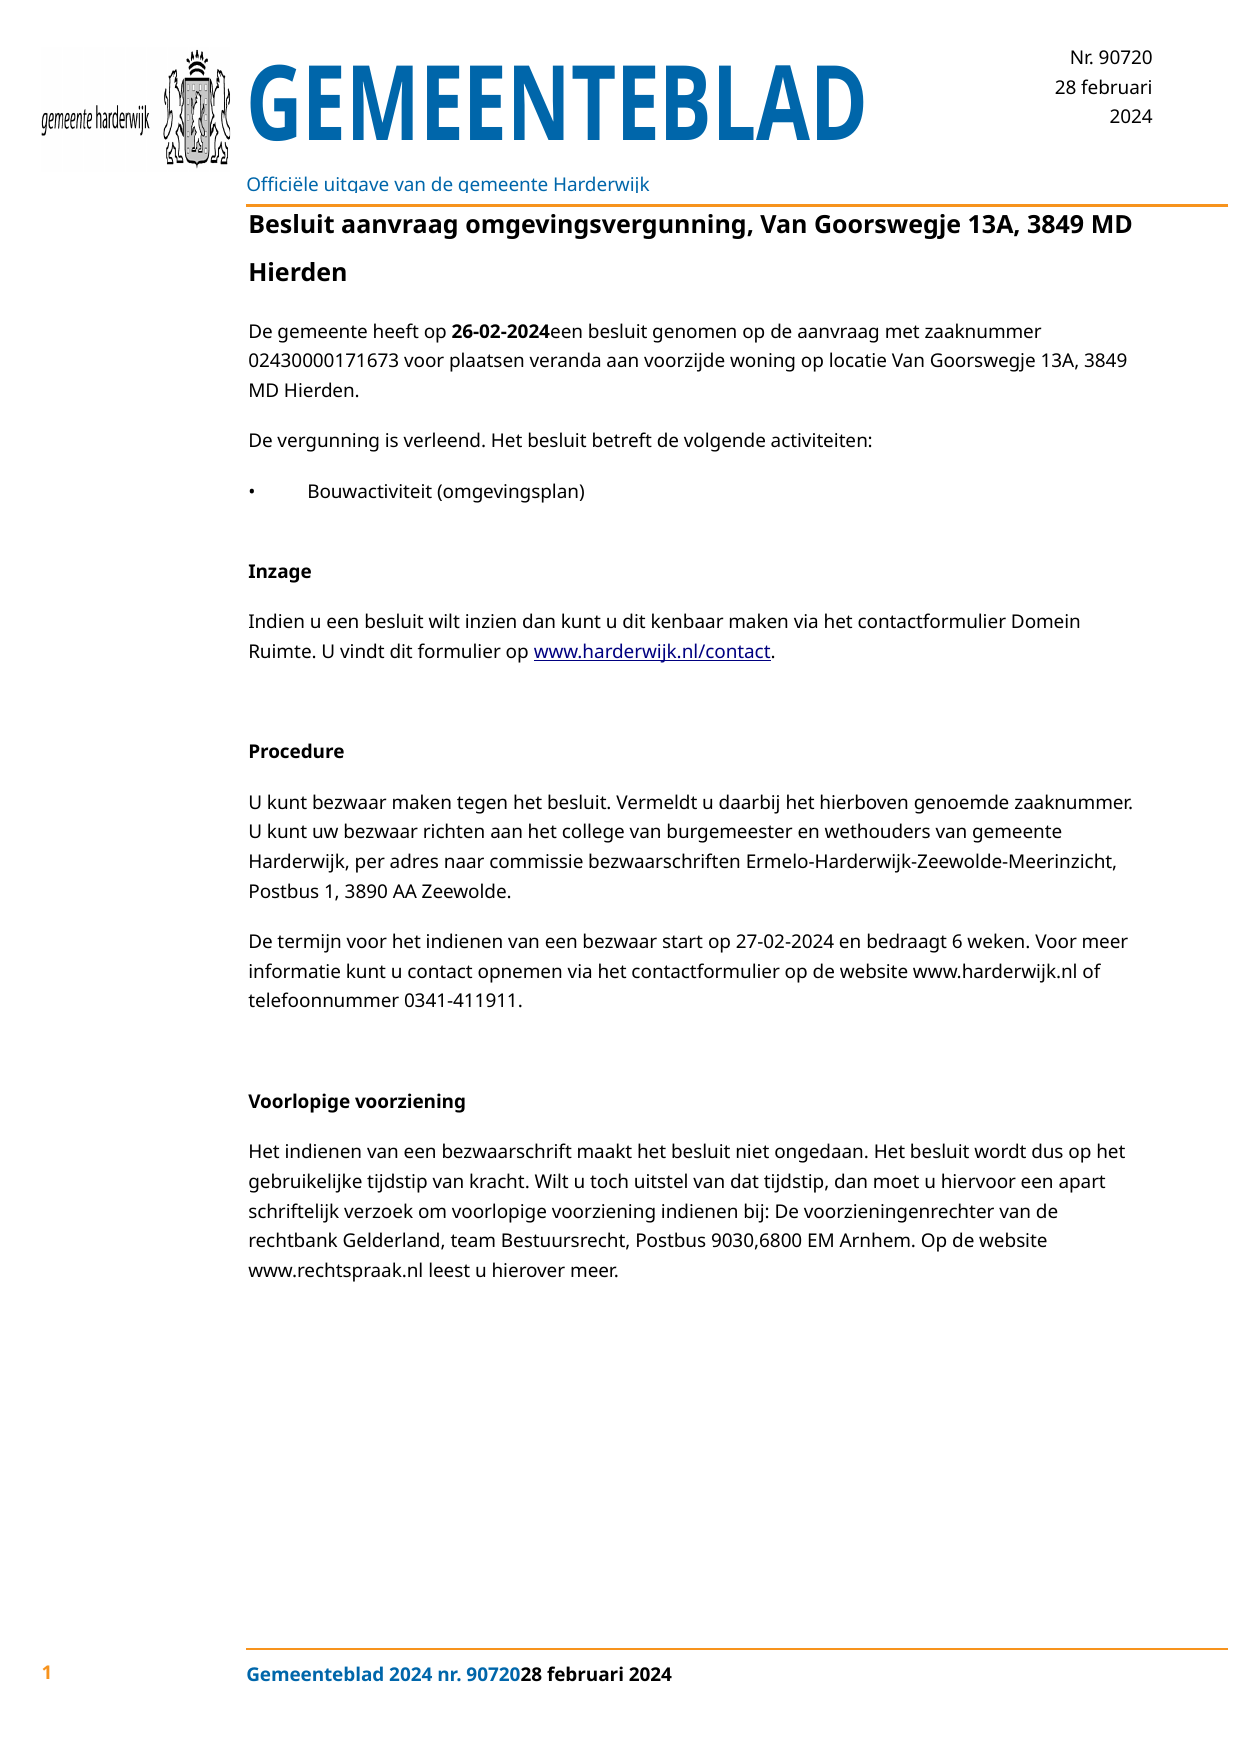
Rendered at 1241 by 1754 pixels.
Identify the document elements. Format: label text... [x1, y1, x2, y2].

picture [41, 47, 231, 172]
text Het indienen van een bezwaarschrift maakt het besluit niet ongedaan. Het besluit wordt dus op het gebruikelijke tijdstip van kracht. Wilt u toch uitstel van dat tijdstip, dan moet u hiervoor een apart schriftelijk verzoek om voorlopige voorziening indienen bij: De voorzieningenrechter van de rechtbank Gelderland, team Bestuursrecht, Postbus 9030,6800 EM Arnhem. Op de website www.rechtspraak.nl leest u hierover meer. [248, 1139, 1152, 1283]
text Voorlopige voorziening [248, 1088, 1152, 1114]
text De vergunning is verleend. Het besluit betreft de volgende activiteiten: [248, 427, 1152, 453]
text De termijn voor het indienen van een bezwaar start op 27-02-2024 en bedraagt 6 weken. Voor meer informatie kunt u contact opnemen via het contactformulier op de website www.harderwijk.nl of telefoonnummer 0341-411911. [248, 928, 1152, 1013]
text Inzage [248, 558, 1152, 584]
list Bouwactiviteit (omgevingsplan) [248, 478, 1152, 504]
text Besluit aanvraag omgevingsvergunning, Van Goorswegje 13A, 3849 MD Hierden [248, 207, 1152, 288]
text Indien u een besluit wilt inzien dan kunt u dit kenbaar maken via het contactformulier Domein Ruimte. U vindt dit formulier op www.harderwijk.nl/contact. [248, 608, 1152, 664]
text De gemeente heeft op 26-02-2024een besluit genomen op de aanvraag met zaaknummer 02430000171673 voor plaatsen veranda aan voorzijde woning op locatie Van Goorswegje 13A, 3849 MD Hierden. [248, 318, 1152, 403]
text U kunt bezwaar maken tegen het besluit. Vermeldt u daarbij het hierboven genoemde zaaknummer. U kunt uw bezwaar richten aan het college van burgemeester en wethouders van gemeente Harderwijk, per adres naar commissie bezwaarschriften Ermelo-Harderwijk-Zeewolde-Meerinzicht, Postbus 1, 3890 AA Zeewolde. [248, 789, 1152, 904]
text Procedure [248, 739, 1152, 764]
